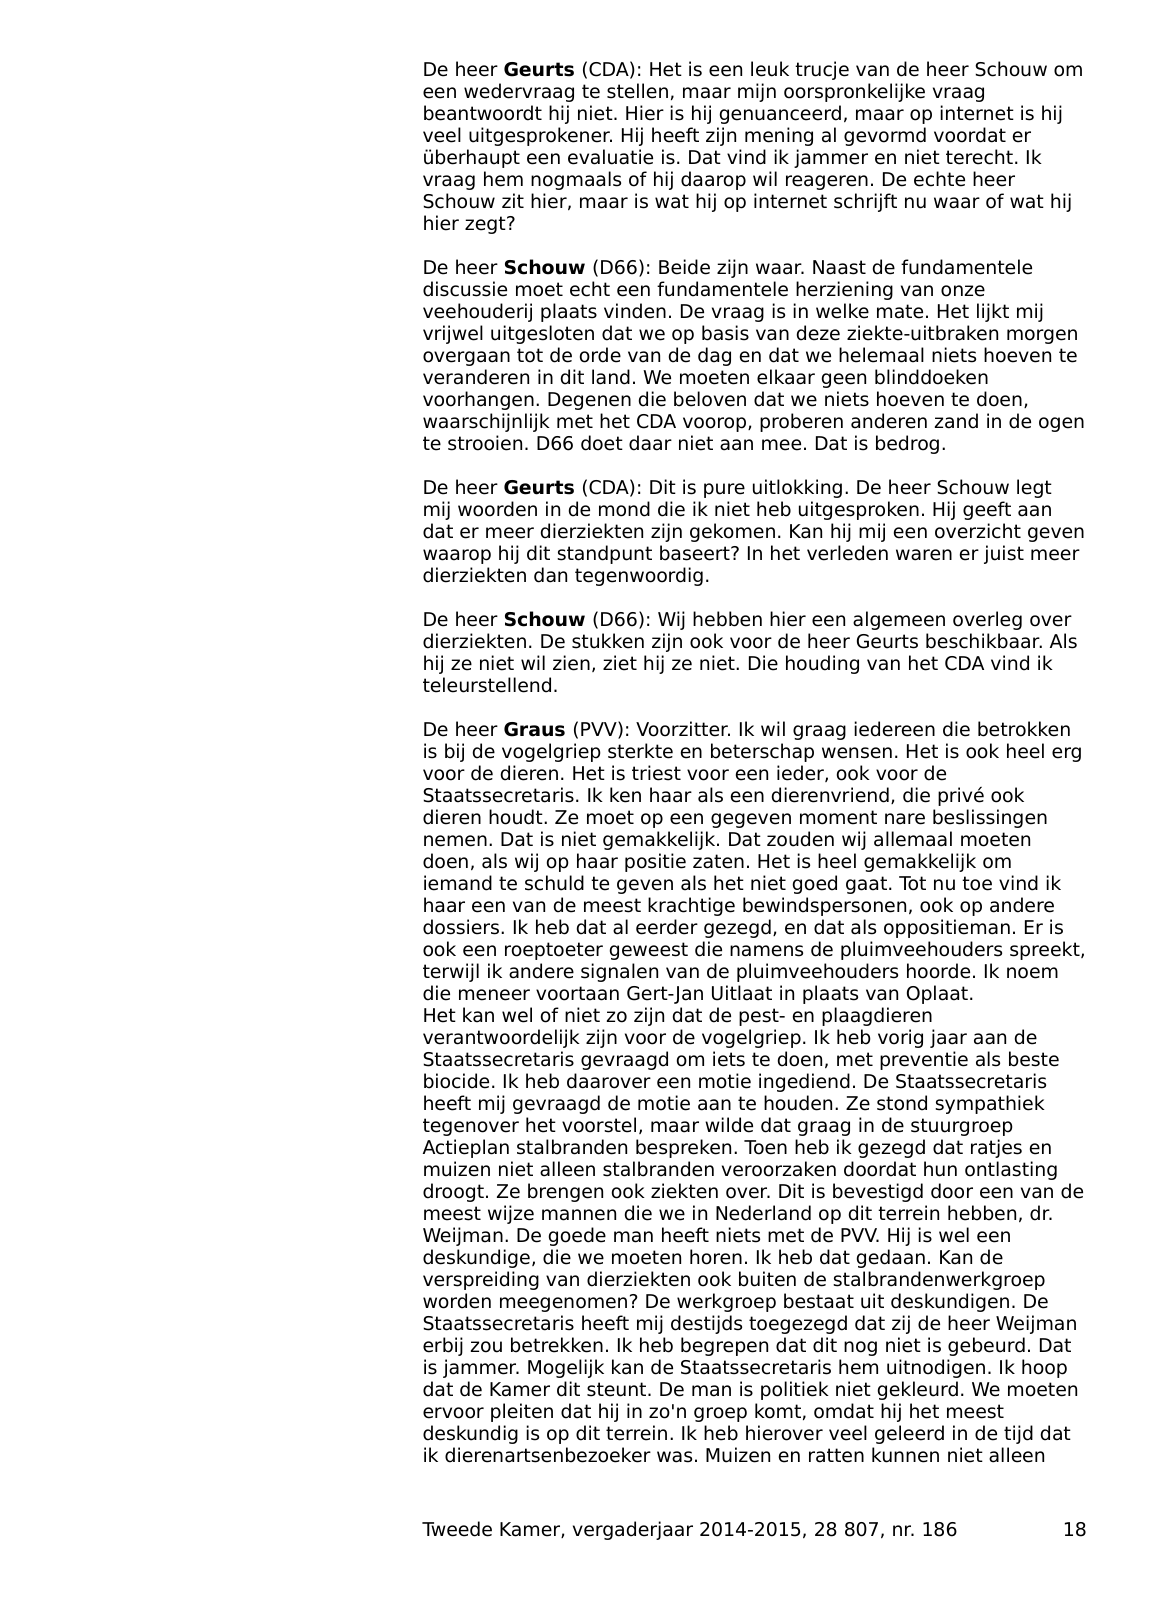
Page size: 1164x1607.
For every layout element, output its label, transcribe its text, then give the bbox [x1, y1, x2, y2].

text Het kan wel of niet zo zijn dat de pest- en plaagdieren verantwoordelijk zijn voor de vogelgriep. Ik heb vorig jaar aan de Staatssecretaris gevraagd om iets te doen, met preventie als beste biocide. Ik heb daarover een motie ingediend. De Staatssecretaris heeft mij gevraagd de motie aan te houden. Ze stond sympathiek tegenover het voorstel, maar wilde dat graag in de stuurgroep Actieplan stalbranden bespreken. Toen heb ik gezegd dat ratjes en muizen niet alleen stalbranden veroorzaken doordat hun ontlasting droogt. Ze brengen ook ziekten over. Dit is bevestigd door een van de meest wijze mannen die we in Nederland op dit terrein hebben, dr. Weijman. De goede man heeft niets met de PVV. Hij is wel een deskundige, die we moeten horen. Ik heb dat gedaan. Kan de verspreiding van dierziekten ook buiten de stalbrandenwerkgroep worden meegenomen? De werkgroep bestaat uit deskundigen. De Staatssecretaris heeft mij destijds toegezegd dat zij de heer Weijman erbij zou betrekken. Ik heb begrepen dat dit nog niet is gebeurd. Dat is jammer. Mogelijk kan de Staatssecretaris hem uitnodigen. Ik hoop dat de Kamer dit steunt. De man is politiek niet gekleurd. We moeten ervoor pleiten dat hij in zo'n groep komt, omdat hij het meest deskundig is op dit terrein. Ik heb hierover veel geleerd in de tijd dat ik dierenartsenbezoeker was. Muizen en ratten kunnen niet alleen [422, 1005, 1087, 1467]
text De heer Schouw (D66): Beide zijn waar. Naast de fundamentele discussie moet echt een fundamentele herziening van onze veehouderij plaats vinden. De vraag is in welke mate. Het lijkt mij vrijwel uitgesloten dat we op basis van deze ziekte-uitbraken morgen overgaan tot de orde van de dag en dat we helemaal niets hoeven te veranderen in dit land. We moeten elkaar geen blinddoeken voorhangen. Degenen die beloven dat we niets hoeven te doen, waarschijnlijk met het CDA voorop, proberen anderen zand in de ogen te strooien. D66 doet daar niet aan mee. Dat is bedrog. [422, 257, 1087, 455]
text De heer Geurts (CDA): Het is een leuk trucje van de heer Schouw om een wedervraag te stellen, maar mijn oorspronkelijke vraag beantwoordt hij niet. Hier is hij genuanceerd, maar op internet is hij veel uitgesprokener. Hij heeft zijn mening al gevormd voordat er überhaupt een evaluatie is. Dat vind ik jammer en niet terecht. Ik vraag hem nogmaals of hij daarop wil reageren. De echte heer Schouw zit hier, maar is wat hij op internet schrijft nu waar of wat hij hier zegt? [422, 59, 1087, 235]
text De heer Graus (PVV): Voorzitter. Ik wil graag iedereen die betrokken is bij de vogelgriep sterkte en beterschap wensen. Het is ook heel erg voor de dieren. Het is triest voor een ieder, ook voor de Staatssecretaris. Ik ken haar als een dierenvriend, die privé ook dieren houdt. Ze moet op een gegeven moment nare beslissingen nemen. Dat is niet gemakkelijk. Dat zouden wij allemaal moeten doen, als wij op haar positie zaten. Het is heel gemakkelijk om iemand te schuld te geven als het niet goed gaat. Tot nu toe vind ik haar een van de meest krachtige bewindspersonen, ook op andere dossiers. Ik heb dat al eerder gezegd, en dat als oppositieman. Er is ook een roeptoeter geweest die namens de pluimveehouders spreekt, terwijl ik andere signalen van de pluimveehouders hoorde. Ik noem die meneer voortaan Gert-Jan Uitlaat in plaats van Oplaat. [422, 719, 1087, 1005]
text De heer Schouw (D66): Wij hebben hier een algemeen overleg over dierziekten. De stukken zijn ook voor de heer Geurts beschikbaar. Als hij ze niet wil zien, ziet hij ze niet. Die houding van het CDA vind ik teleurstellend. [422, 609, 1087, 697]
text De heer Geurts (CDA): Dit is pure uitlokking. De heer Schouw legt mij woorden in de mond die ik niet heb uitgesproken. Hij geeft aan dat er meer dierziekten zijn gekomen. Kan hij mij een overzicht geven waarop hij dit standpunt baseert? In het verleden waren er juist meer dierziekten dan tegenwoordig. [422, 477, 1087, 587]
